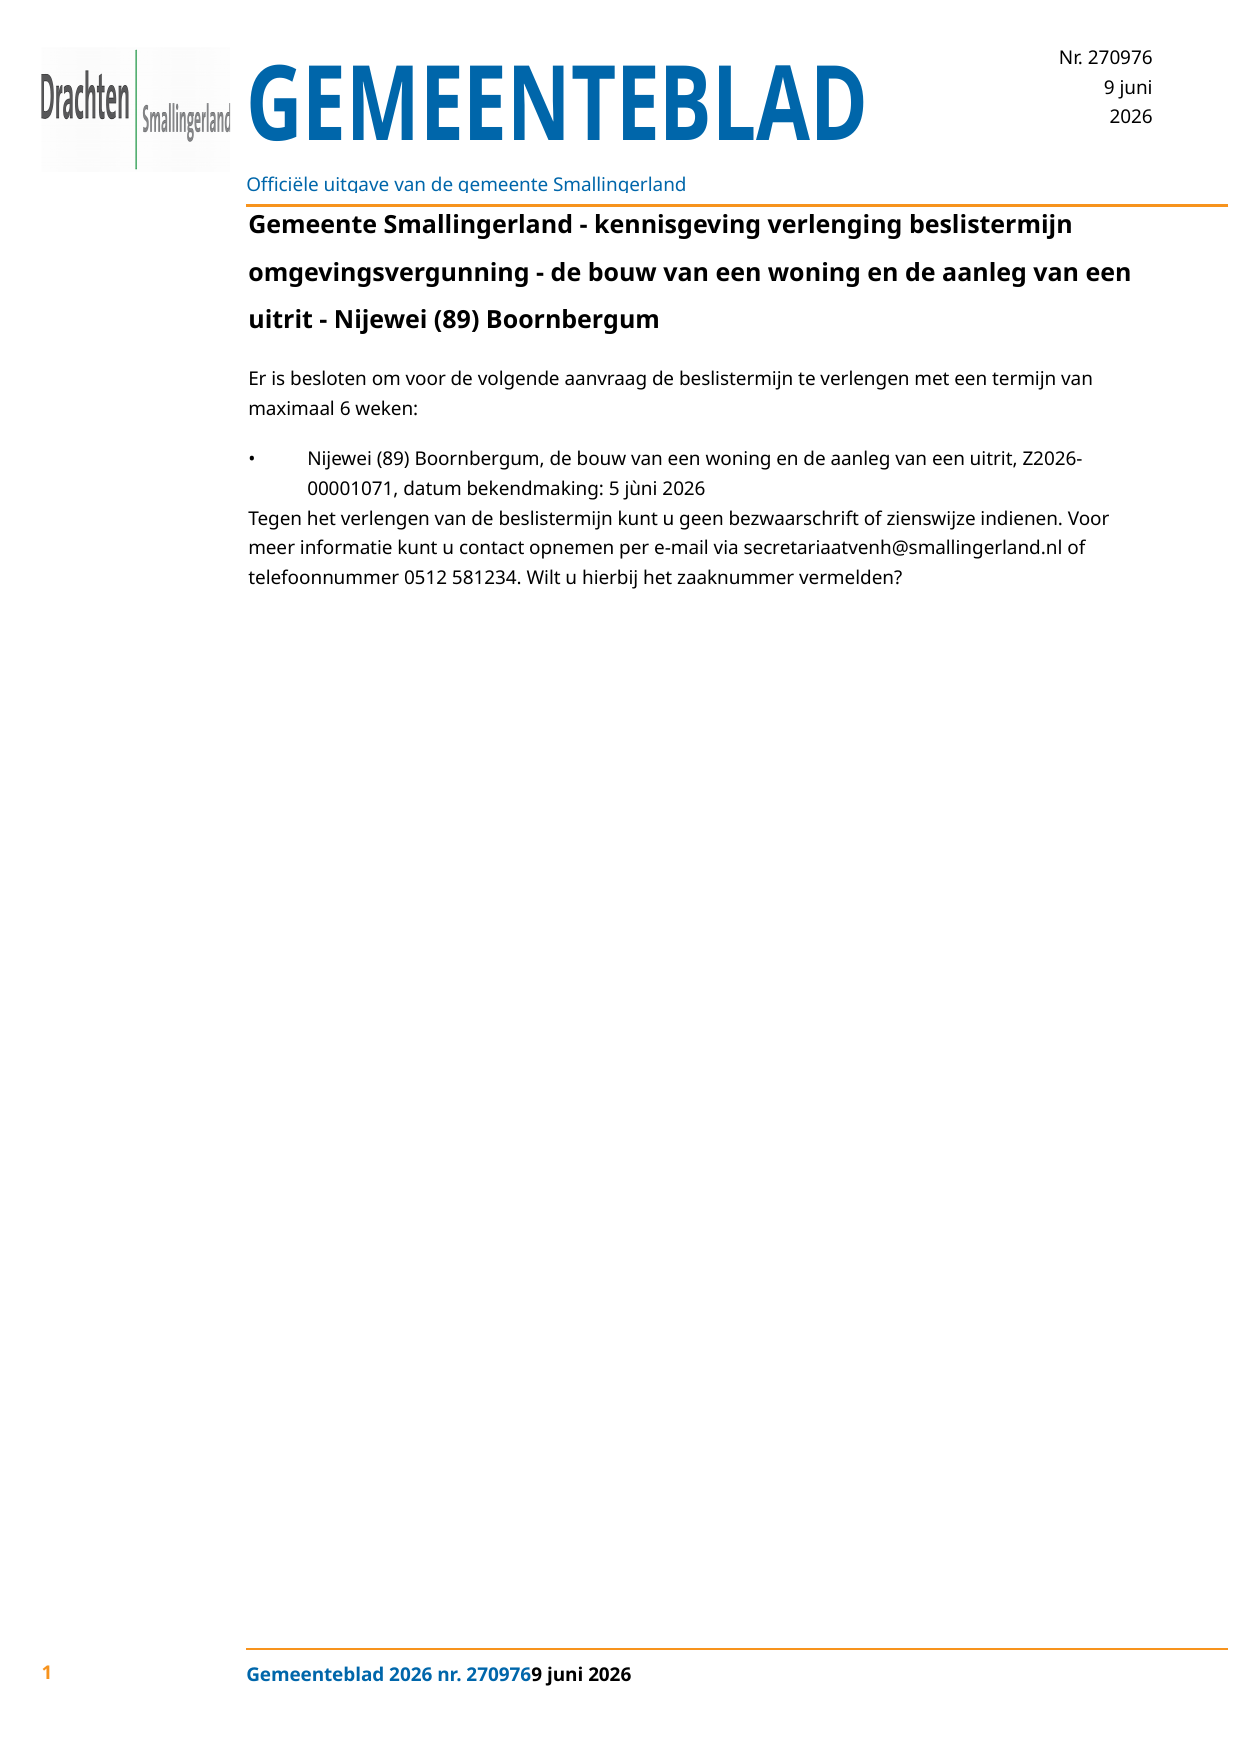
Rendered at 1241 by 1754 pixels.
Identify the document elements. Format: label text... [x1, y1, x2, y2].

list Nijewei (89) Boornbergum, de bouw van een woning en de aanleg van een uitrit, Z2026-00001071, datum bekendmaking: 5 jùni 2026 [248, 446, 1152, 501]
picture [41, 47, 231, 172]
text Gemeente Smallingerland - kennisgeving verlenging beslistermijn omgevingsvergunning - de bouw van een woning en de aanleg van een uitrit - Nijewei (89) Boornbergum [248, 207, 1152, 336]
text Er is besloten om voor de volgende aanvraag de beslistermijn te verlengen met een termijn van maximaal 6 weken: [248, 366, 1152, 421]
text Tegen het verlengen van de beslistermijn kunt u geen bezwaarschrift of zienswijze indienen. Voor meer informatie kunt u contact opnemen per e-mail via secretariaatvenh@smallingerland.nl of telefoonnummer 0512 581234. Wilt u hierbij het zaaknummer vermelden? [248, 505, 1152, 589]
